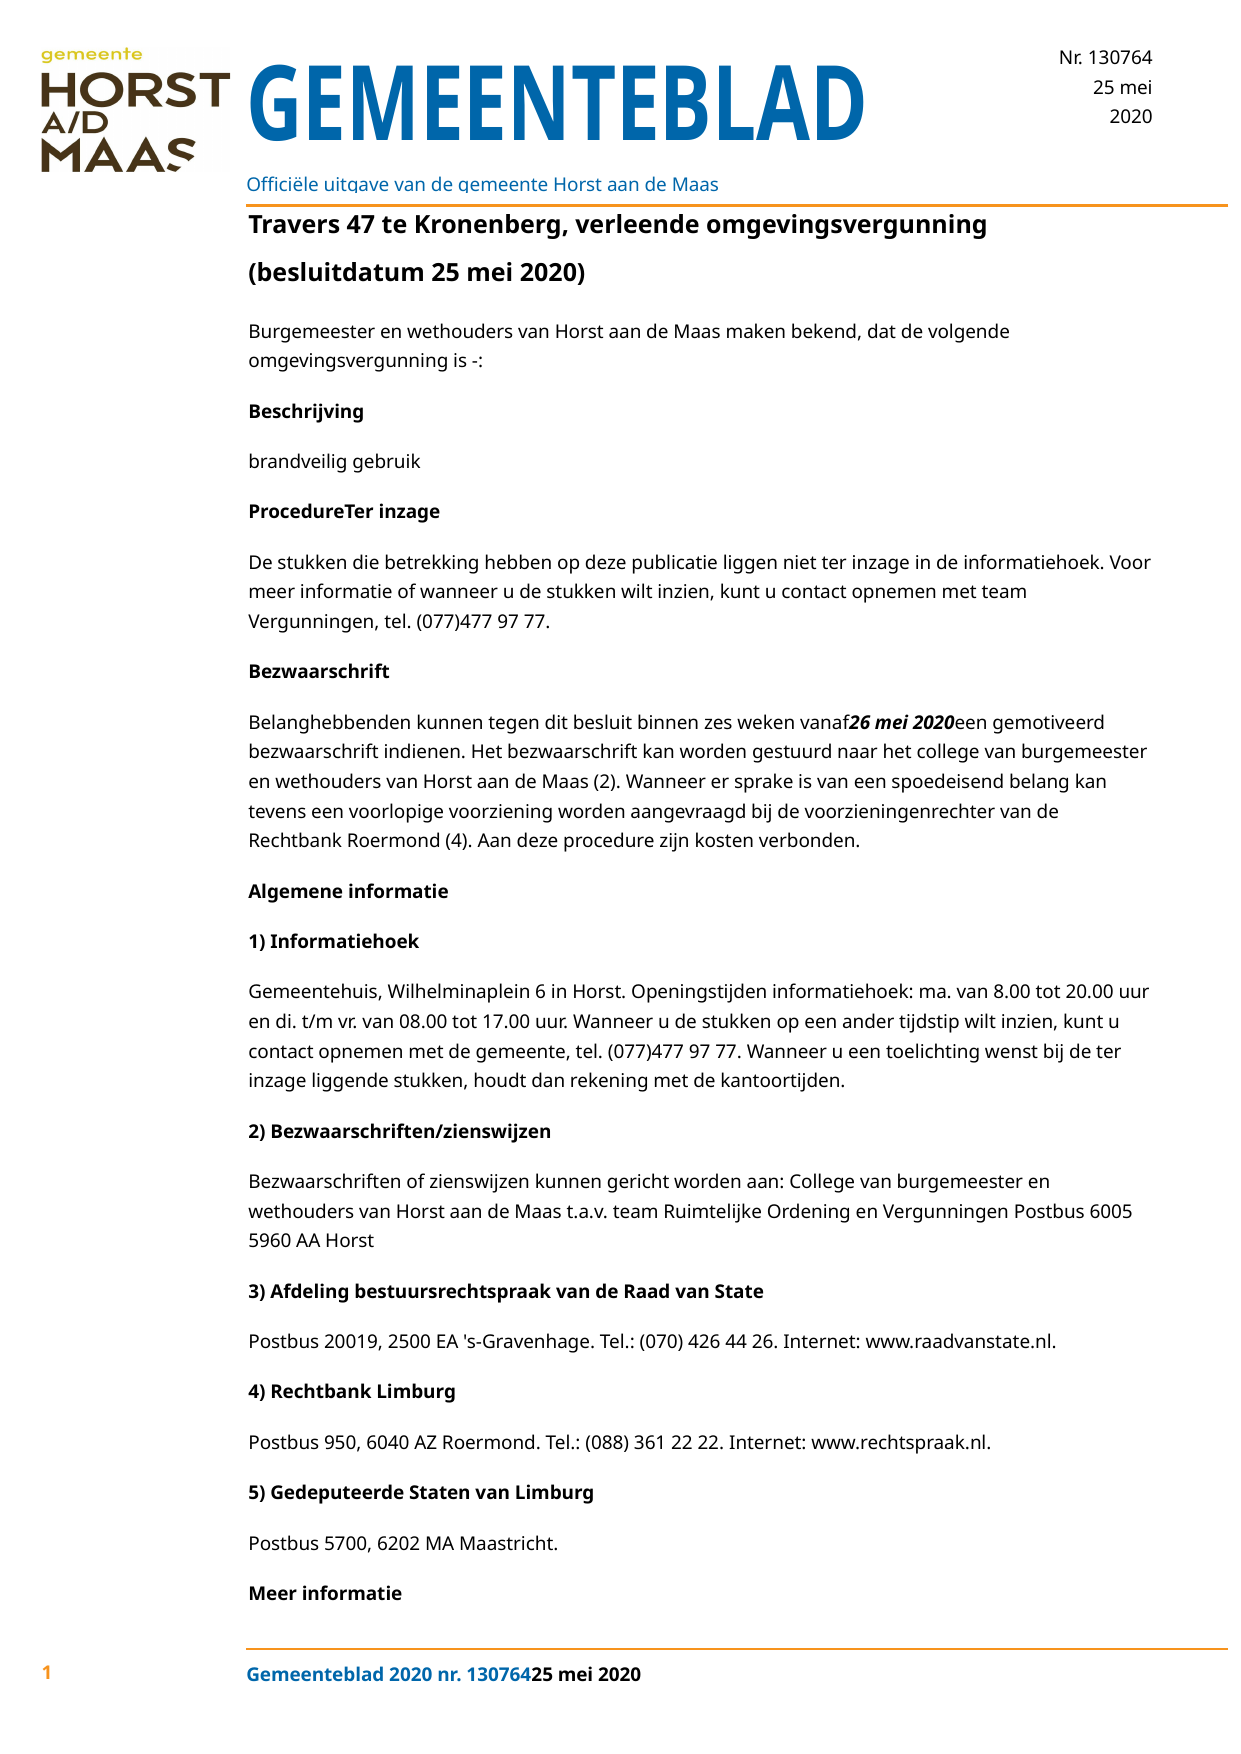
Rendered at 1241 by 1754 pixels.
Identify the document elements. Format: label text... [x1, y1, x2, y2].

text Postbus 20019, 2500 EA 's-Gravenhage. Tel.: (070) 426 44 26. Internet: www.raadvanstate.nl. [248, 1328, 1152, 1354]
text Bezwaarschrift [248, 659, 1152, 684]
text brandveilig gebruik [248, 448, 1152, 474]
text 5) Gedeputeerde Staten van Limburg [248, 1479, 1152, 1505]
text Algemene informatie [248, 878, 1152, 904]
text Beschrijving [248, 398, 1152, 424]
text Meer informatie [248, 1580, 1152, 1606]
text Belanghebbenden kunnen tegen dit besluit binnen zes weken vanaf26 mei 2020een gemotiveerd bezwaarschrift indienen. Het bezwaarschrift kan worden gestuurd naar het college van burgemeester en wethouders van Horst aan de Maas (2). Wanneer er sprake is van een spoedeisend belang kan tevens een voorlopige voorziening worden aangevraagd bij de voorzieningenrechter van de Rechtbank Roermond (4). Aan deze procedure zijn kosten verbonden. [248, 709, 1152, 853]
text ProcedureTer inzage [248, 499, 1152, 524]
text Travers 47 te Kronenberg, verleende omgevingsvergunning (besluitdatum 25 mei 2020) [248, 207, 1152, 288]
picture [41, 47, 231, 172]
text De stukken die betrekking hebben op deze publicatie liggen niet ter inzage in de informatiehoek. Voor meer informatie of wanneer u de stukken wilt inzien, kunt u contact opnemen met team Vergunningen, tel. (077)477 97 77. [248, 549, 1152, 634]
text 2) Bezwaarschriften/zienswijzen [248, 1118, 1152, 1144]
text Bezwaarschriften of zienswijzen kunnen gericht worden aan: College van burgemeester en wethouders van Horst aan de Maas t.a.v. team Ruimtelijke Ordening en Vergunningen Postbus 6005 5960 AA Horst [248, 1168, 1152, 1253]
text 4) Rechtbank Limburg [248, 1379, 1152, 1404]
text Gemeentehuis, Wilhelminaplein 6 in Horst. Openingstijden informatiehoek: ma. van 8.00 tot 20.00 uur en di. t/m vr. van 08.00 tot 17.00 uur. Wanneer u de stukken op een ander tijdstip wilt inzien, kunt u contact opnemen met de gemeente, tel. (077)477 97 77. Wanneer u een toelichting wenst bij de ter inzage liggende stukken, houdt dan rekening met de kantoortijden. [248, 979, 1152, 1093]
text Postbus 5700, 6202 MA Maastricht. [248, 1530, 1152, 1556]
text 1) Informatiehoek [248, 928, 1152, 954]
text Burgemeester en wethouders van Horst aan de Maas maken bekend, dat de volgende omgevingsvergunning is -: [248, 318, 1152, 373]
text 3) Afdeling bestuursrechtspraak van de Raad van State [248, 1278, 1152, 1304]
text Postbus 950, 6040 AZ Roermond. Tel.: (088) 361 22 22. Internet: www.rechtspraak.nl. [248, 1429, 1152, 1455]
